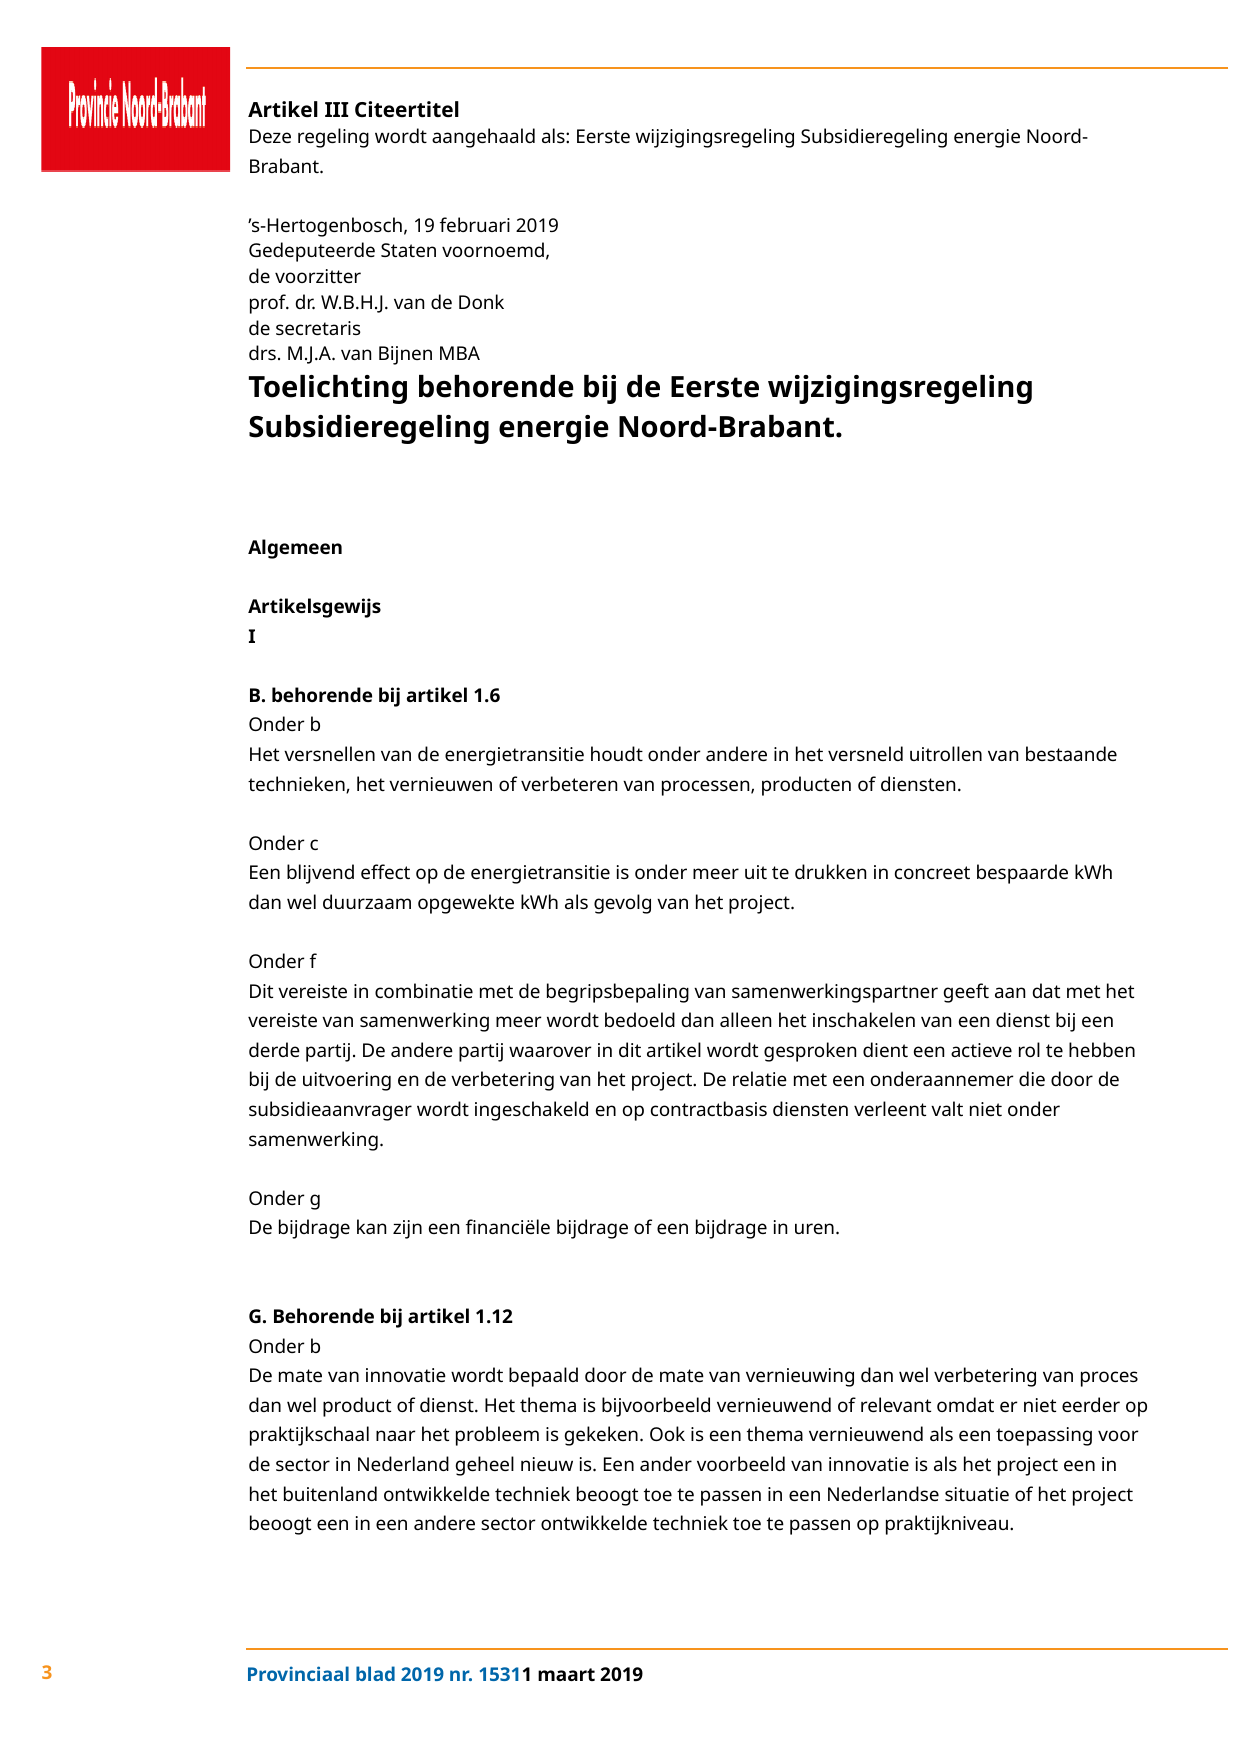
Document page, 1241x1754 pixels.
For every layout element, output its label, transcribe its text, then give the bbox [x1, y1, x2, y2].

text I [248, 623, 1152, 648]
text Dit vereiste in combinatie met de begripsbepaling van samenwerkingspartner geeft aan dat met het vereiste van samenwerking meer wordt bedoeld dan alleen het inschakelen van een dienst bij een derde partij. De andere partij waarover in dit artikel wordt gesproken dient een actieve rol te hebben bij de uitvoering en de verbetering van het project. De relatie met een onderaannemer die door de subsidieaanvrager wordt ingeschakeld en op contractbasis diensten verleent valt niet onder samenwerking. [248, 978, 1152, 1151]
text prof. dr. W.B.H.J. van de Donk [248, 289, 1152, 315]
text Artikelsgewijs [248, 593, 1152, 619]
picture [41, 47, 231, 172]
text Het versnellen van de energietransitie houdt onder andere in het versneld uitrollen van bestaande technieken, het vernieuwen of verbeteren van processen, producten of diensten. [248, 741, 1152, 796]
text de voorzitter [248, 263, 1152, 289]
text Deze regeling wordt aangehaald als: Eerste wijzigingsregeling Subsidieregeling energie Noord-Brabant. [248, 123, 1152, 178]
text Een blijvend effect op de energietransitie is onder meer uit te drukken in concreet bespaarde kWh dan wel duurzaam opgewekte kWh als gevolg van het project. [248, 859, 1152, 915]
text de secretaris [248, 315, 1152, 341]
text drs. M.J.A. van Bijnen MBA [248, 341, 1152, 366]
text Toelichting behorende bij de Eerste wijzigingsregeling Subsidieregeling energie Noord-Brabant. [248, 366, 1152, 446]
text Algemeen [248, 534, 1152, 560]
text De bijdrage kan zijn een financiële bijdrage of een bijdrage in uren. [248, 1214, 1152, 1240]
text Artikel III Citeertitel [248, 95, 1152, 123]
text Onder b [248, 712, 1152, 737]
text ’s-Hertogenbosch, 19 februari 2019 [248, 212, 1152, 238]
text Onder f [248, 948, 1152, 974]
text Onder g [248, 1185, 1152, 1211]
text De mate van innovatie wordt bepaald door de mate van vernieuwing dan wel verbetering van proces dan wel product of dienst. Het thema is bijvoorbeeld vernieuwend of relevant omdat er niet eerder op praktijkschaal naar het probleem is gekeken. Ook is een thema vernieuwend als een toepassing voor de sector in Nederland geheel nieuw is. Een ander voorbeeld van innovatie is als het project een in het buitenland ontwikkelde techniek beoogt toe te passen in een Nederlandse situatie of het project beoogt een in een andere sector ontwikkelde techniek toe te passen op praktijkniveau. [248, 1362, 1152, 1536]
text Onder c [248, 830, 1152, 856]
text Onder b [248, 1333, 1152, 1358]
text Gedeputeerde Staten voornoemd, [248, 238, 1152, 263]
text B. behorende bij artikel 1.6 [248, 682, 1152, 708]
text G. Behorende bij artikel 1.12 [248, 1303, 1152, 1329]
